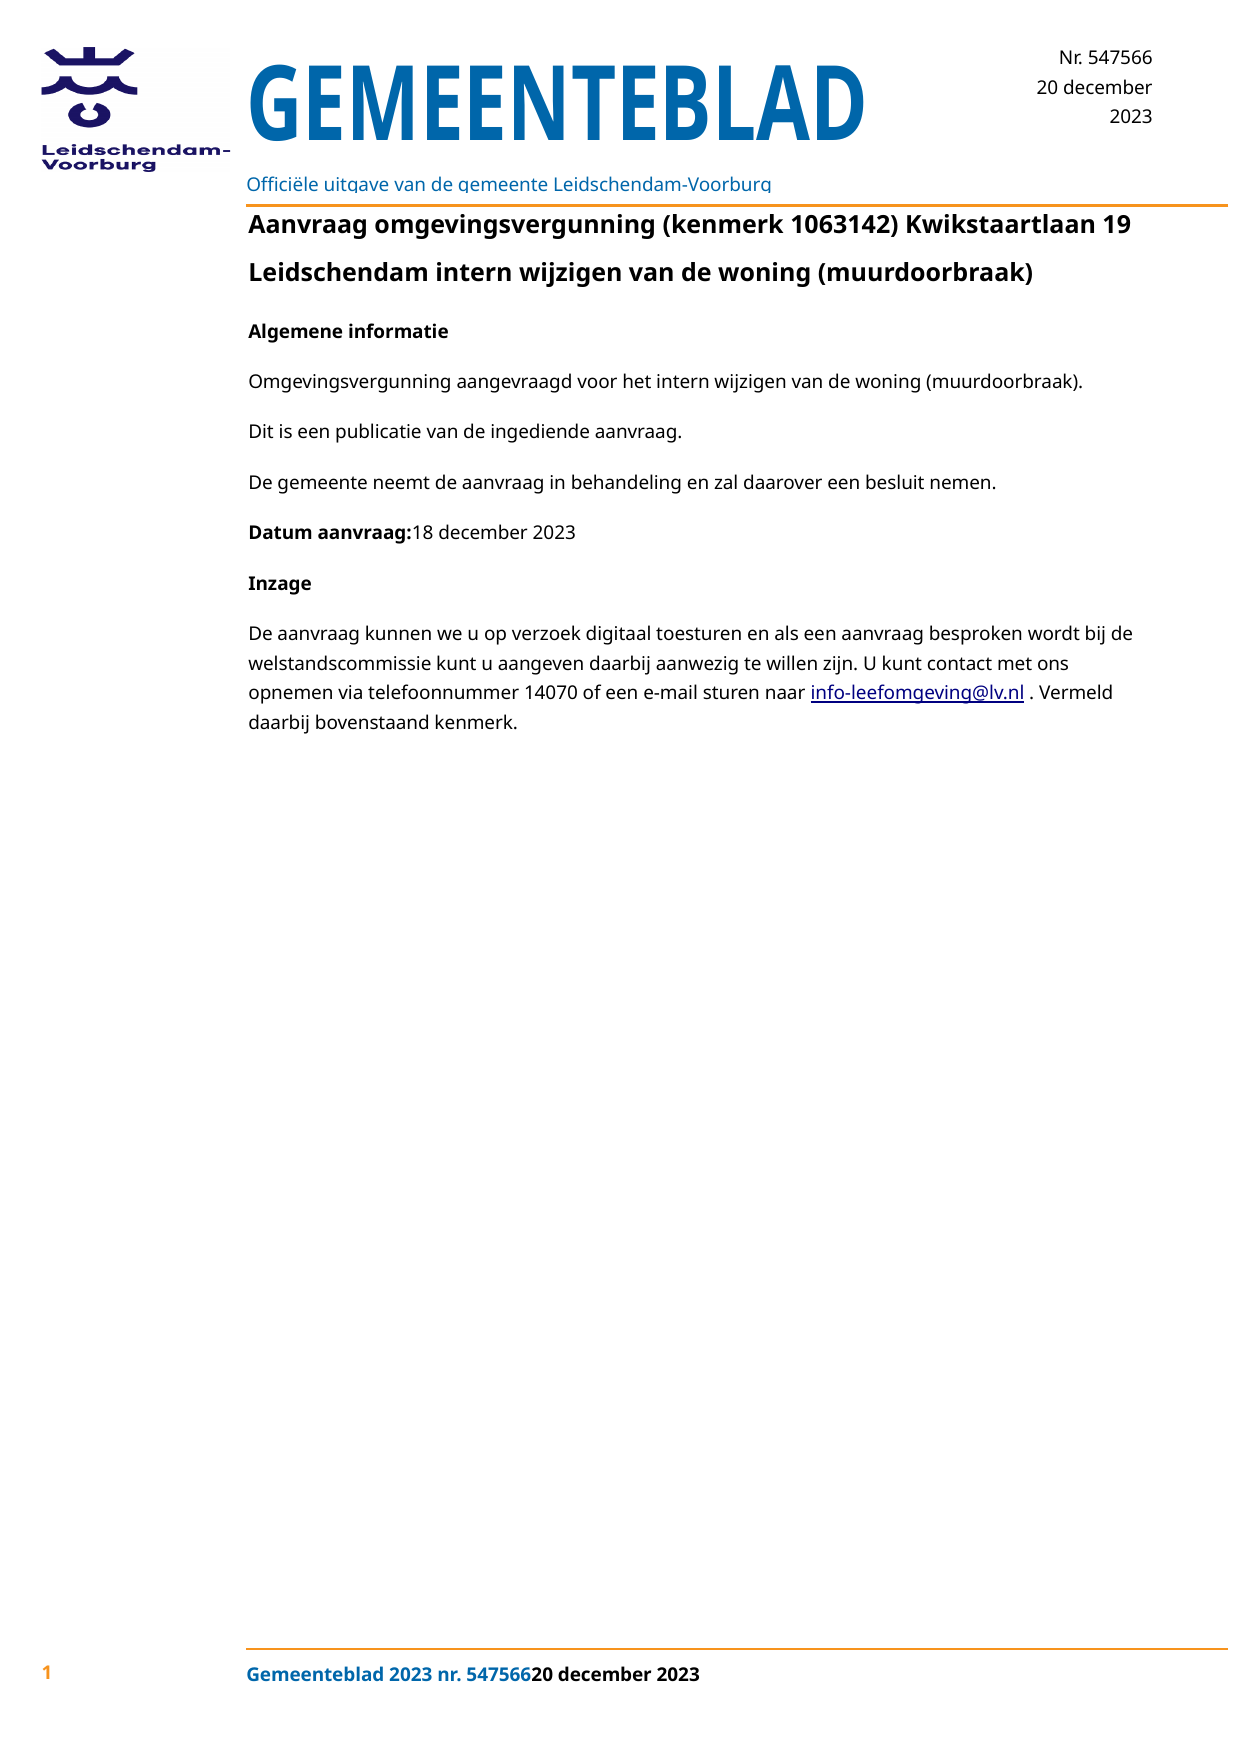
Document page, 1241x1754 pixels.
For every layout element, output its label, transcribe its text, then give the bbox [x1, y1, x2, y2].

text Dit is een publicatie van de ingediende aanvraag. [248, 419, 1152, 444]
text Aanvraag omgevingsvergunning (kenmerk 1063142) Kwikstaartlaan 19 Leidschendam intern wijzigen van de woning (muurdoorbraak) [248, 207, 1152, 288]
text Algemene informatie [248, 318, 1152, 344]
text Datum aanvraag:18 december 2023 [248, 519, 1152, 545]
text De aanvraag kunnen we u op verzoek digitaal toesturen en als een aanvraag besproken wordt bij de welstandscommissie kunt u aangeven daarbij aanwezig te willen zijn. U kunt contact met ons opnemen via telefoonnummer 14070 of een e-mail sturen naar info-leefomgeving@lv.nl . Vermeld daarbij bovenstaand kenmerk. [248, 620, 1152, 735]
text De gemeente neemt de aanvraag in behandeling en zal daarover een besluit nemen. [248, 469, 1152, 495]
picture [41, 47, 231, 172]
text Inzage [248, 570, 1152, 596]
text Omgevingsvergunning aangevraagd voor het intern wijzigen van de woning (muurdoorbraak). [248, 368, 1152, 394]
